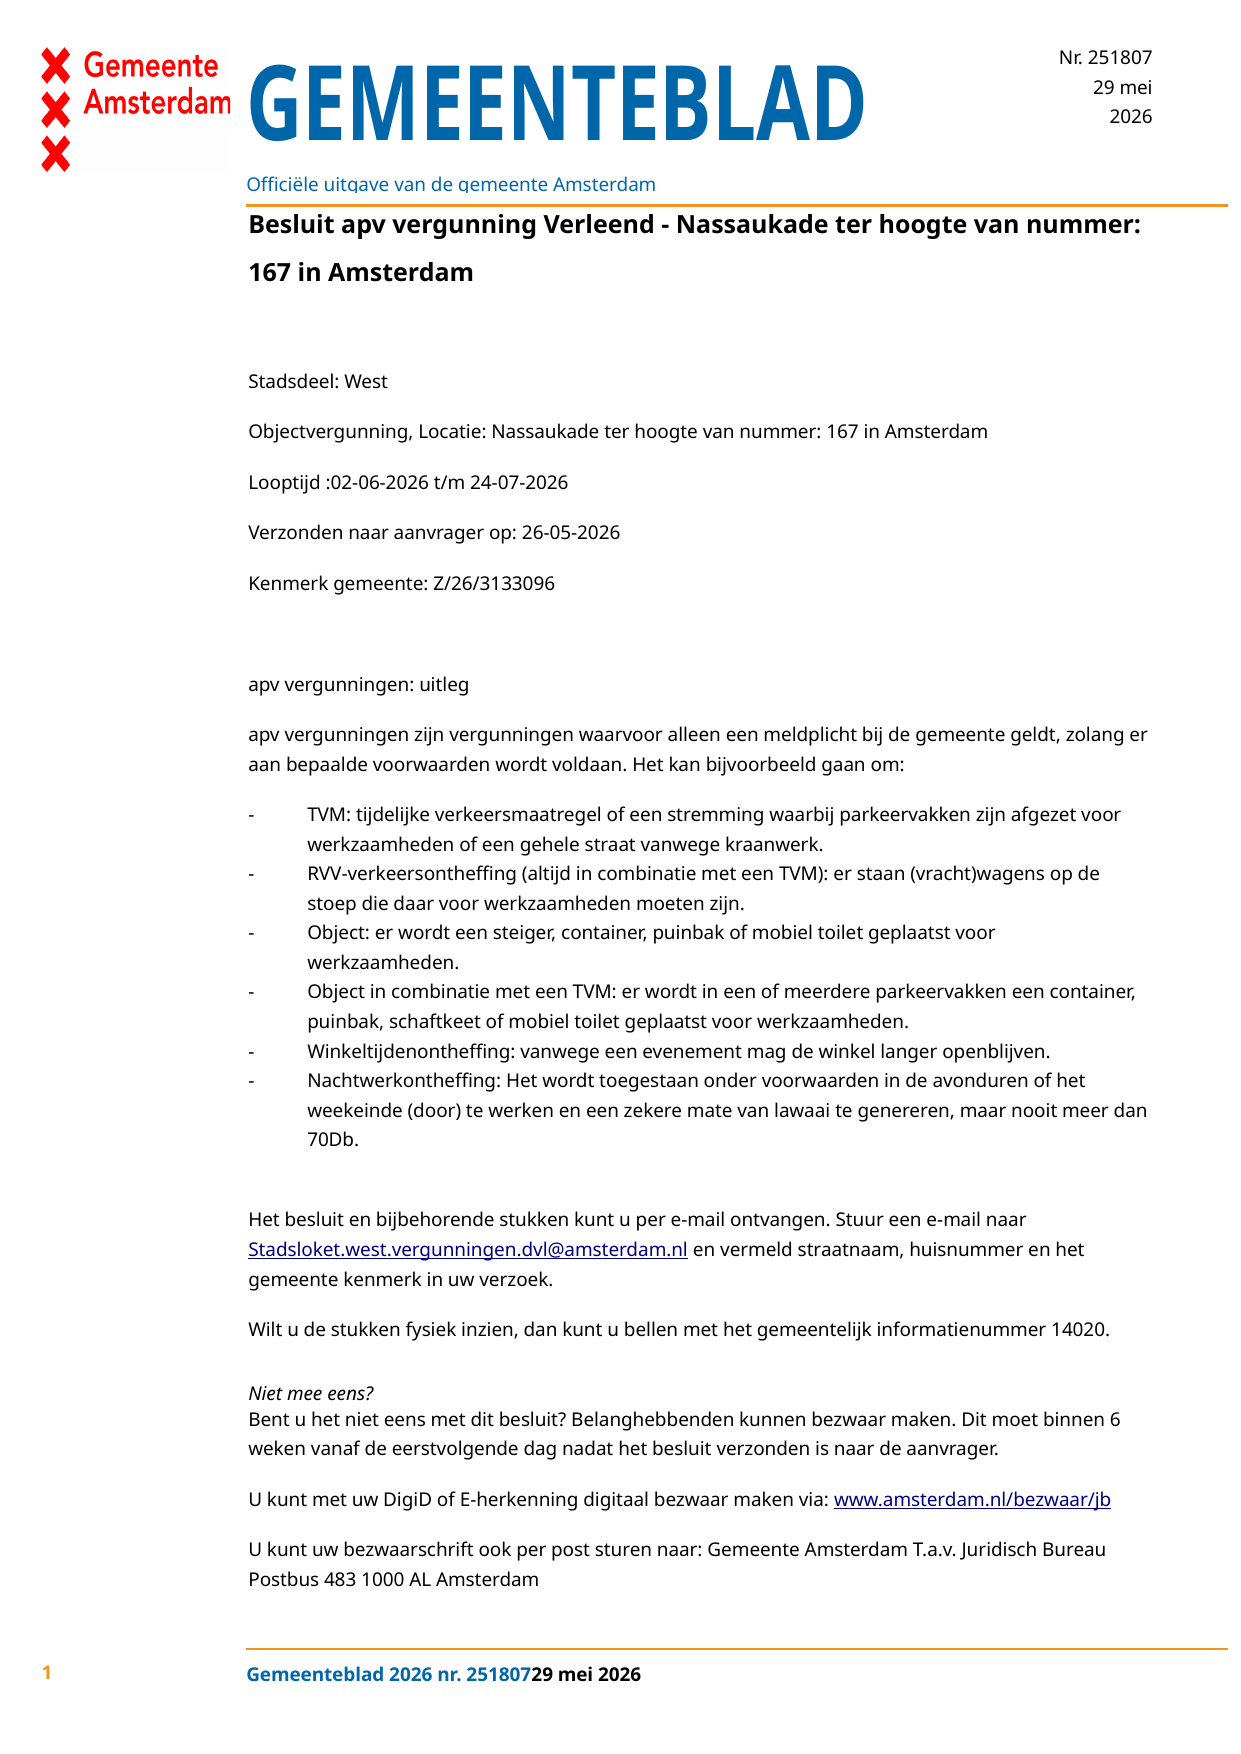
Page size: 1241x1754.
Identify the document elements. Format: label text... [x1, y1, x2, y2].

text Kenmerk gemeente: Z/26/3133096 [248, 570, 1152, 596]
list Winkeltijdenontheffing: vanwege een evenement mag de winkel langer openblijven. [248, 1038, 1152, 1064]
list Object in combinatie met een TVM: er wordt in een of meerdere parkeervakken een container, puinbak, schaftkeet of mobiel toilet geplaatst voor werkzaamheden. [248, 979, 1152, 1034]
text apv vergunningen: uitleg [248, 671, 1152, 697]
text Bent u het niet eens met dit besluit? Belanghebbenden kunnen bezwaar maken. Dit moet binnen 6 weken vanaf de eerstvolgende dag nadat het besluit verzonden is naar de aanvrager. [248, 1406, 1152, 1461]
text Looptijd :02-06-2026 t/m 24-07-2026 [248, 469, 1152, 495]
text Stadsdeel: West [248, 368, 1152, 394]
text Verzonden naar aanvrager op: 26-05-2026 [248, 519, 1152, 545]
picture [41, 47, 231, 172]
text Besluit apv vergunning Verleend - Nassaukade ter hoogte van nummer: 167 in Amsterdam [248, 207, 1152, 288]
list RVV-verkeersontheffing (altijd in combinatie met een TVM): er staan (vracht)wagens op de stoep die daar voor werkzaamheden moeten zijn. [248, 860, 1152, 916]
text Wilt u de stukken fysiek inzien, dan kunt u bellen met het gemeentelijk informatienummer 14020. [248, 1316, 1152, 1342]
list Object: er wordt een steiger, container, puinbak of mobiel toilet geplaatst voor werkzaamheden. [248, 919, 1152, 975]
text U kunt uw bezwaarschrift ook per post sturen naar: Gemeente Amsterdam T.a.v. Juridisch Bureau Postbus 483 1000 AL Amsterdam [248, 1536, 1152, 1592]
text Het besluit en bijbehorende stukken kunt u per e-mail ontvangen. Stuur een e-mail naar Stadsloket.west.vergunningen.dvl@amsterdam.nl en vermeld straatnaam, huisnummer en het gemeente kenmerk in uw verzoek. [248, 1207, 1152, 1292]
list TVM: tijdelijke verkeersmaatregel of een stremming waarbij parkeervakken zijn afgezet voor werkzaamheden of een gehele straat vanwege kraanwerk. [248, 801, 1152, 857]
text apv vergunningen zijn vergunningen waarvoor alleen een meldplicht bij de gemeente geldt, zolang er aan bepaalde voorwaarden wordt voldaan. Het kan bijvoorbeeld gaan om: [248, 721, 1152, 777]
text Objectvergunning, Locatie: Nassaukade ter hoogte van nummer: 167 in Amsterdam [248, 419, 1152, 444]
list Nachtwerkontheffing: Het wordt toegestaan onder voorwaarden in de avonduren of het weekeinde (door) te werken en een zekere mate van lawaai te genereren, maar nooit meer dan 70Db. [248, 1067, 1152, 1152]
text U kunt met uw DigiD of E-herkenning digitaal bezwaar maken via: www.amsterdam.nl/bezwaar/jb [248, 1486, 1152, 1512]
text Niet mee eens? [248, 1380, 1152, 1406]
